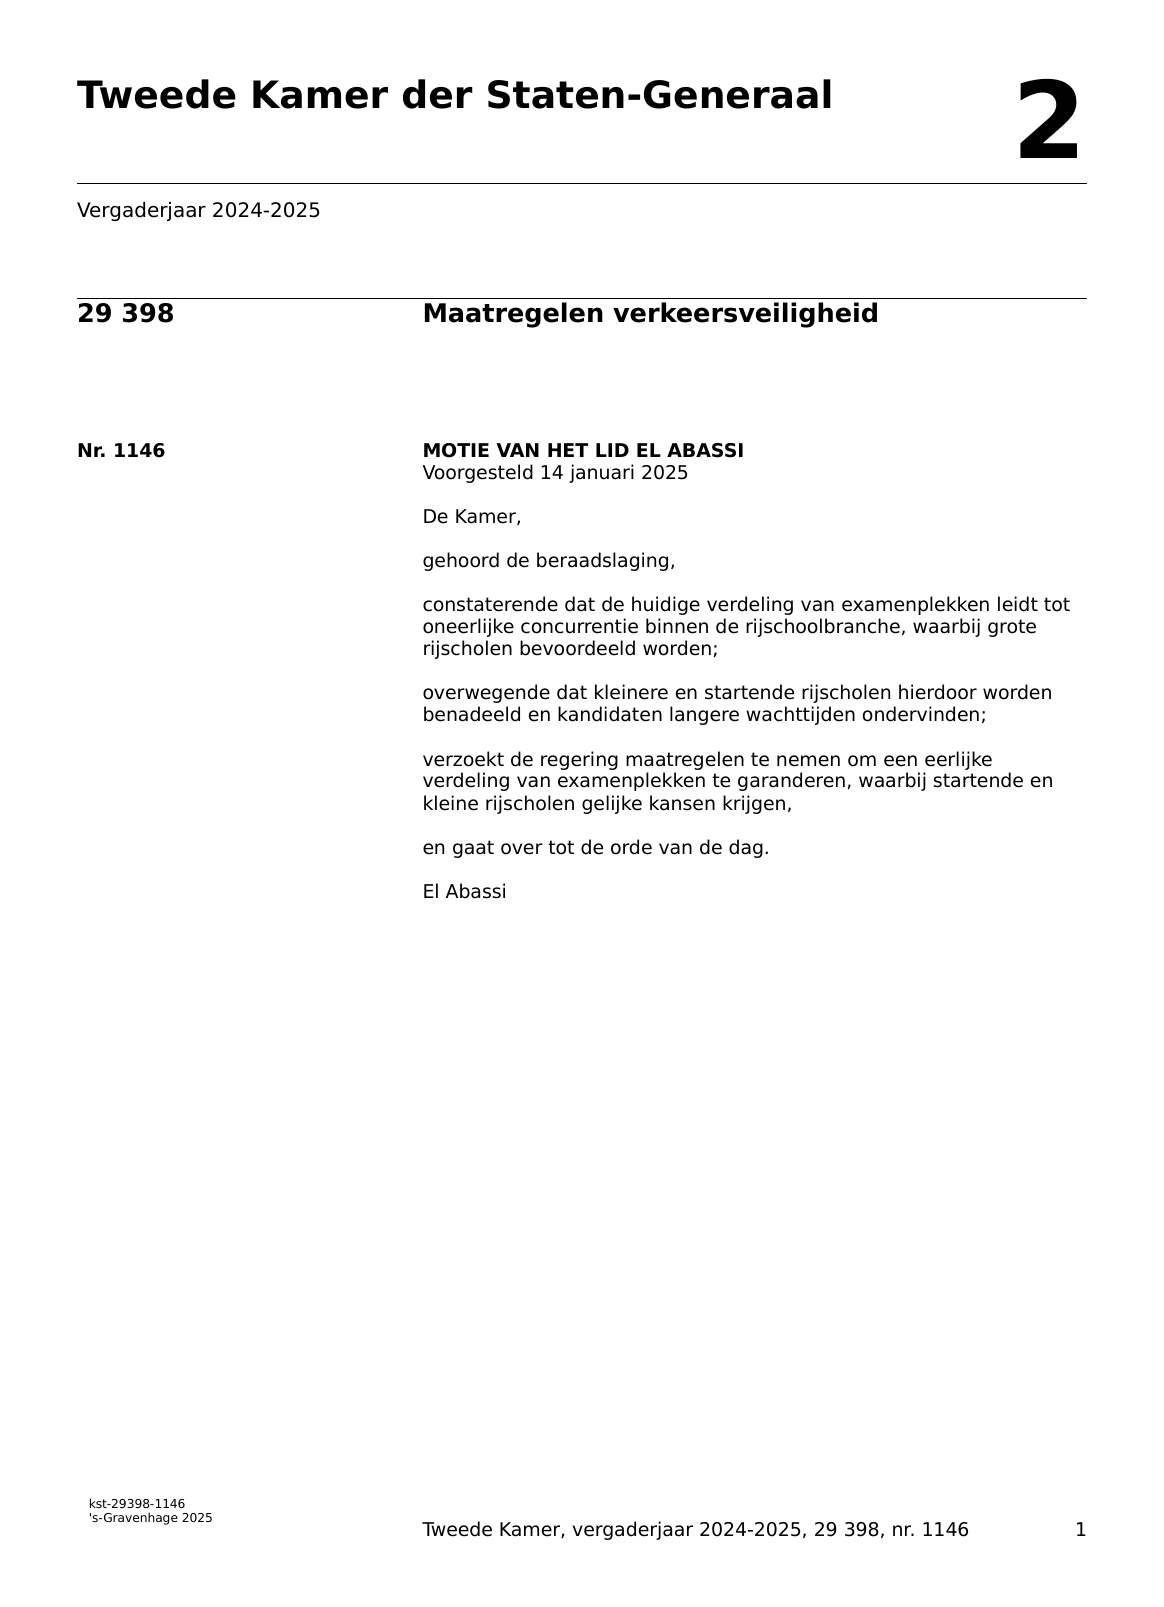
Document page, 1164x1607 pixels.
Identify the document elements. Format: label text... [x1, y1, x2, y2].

text overwegende dat kleinere en startende rijscholen hierdoor worden benadeeld en kandidaten langere wachttijden ondervinden; [422, 682, 1087, 726]
text constaterende dat de huidige verdeling van examenplekken leidt tot oneerlijke concurrentie binnen de rijschoolbranche, waarbij grote rijscholen bevoordeeld worden; [422, 594, 1087, 660]
text en gaat over tot de orde van de dag. [422, 837, 1087, 858]
table_header 2 [886, 59, 1087, 183]
subtitle Nr. 1146 MOTIE VAN HET LID EL ABASSI [77, 440, 1087, 462]
text kst-29398-1146 [88, 1497, 323, 1511]
text 's-Gravenhage 2025 [88, 1511, 323, 1525]
text gehoord de beraadslaging, [422, 550, 1087, 572]
subtitle 29 398 Maatregelen verkeersveiligheid [77, 299, 1087, 329]
table_header Tweede Kamer der Staten-Generaal [77, 59, 886, 183]
text De Kamer, [422, 506, 1087, 528]
text El Abassi [422, 881, 1087, 903]
text verzoekt de regering maatregelen te nemen om een eerlijke verdeling van examenplekken te garanderen, waarbij startende en kleine rijscholen gelijke kansen krijgen, [422, 748, 1087, 814]
table_cell Vergaderjaar 2024-2025 [77, 184, 1087, 298]
text Voorgesteld 14 januari 2025 [422, 462, 1087, 484]
